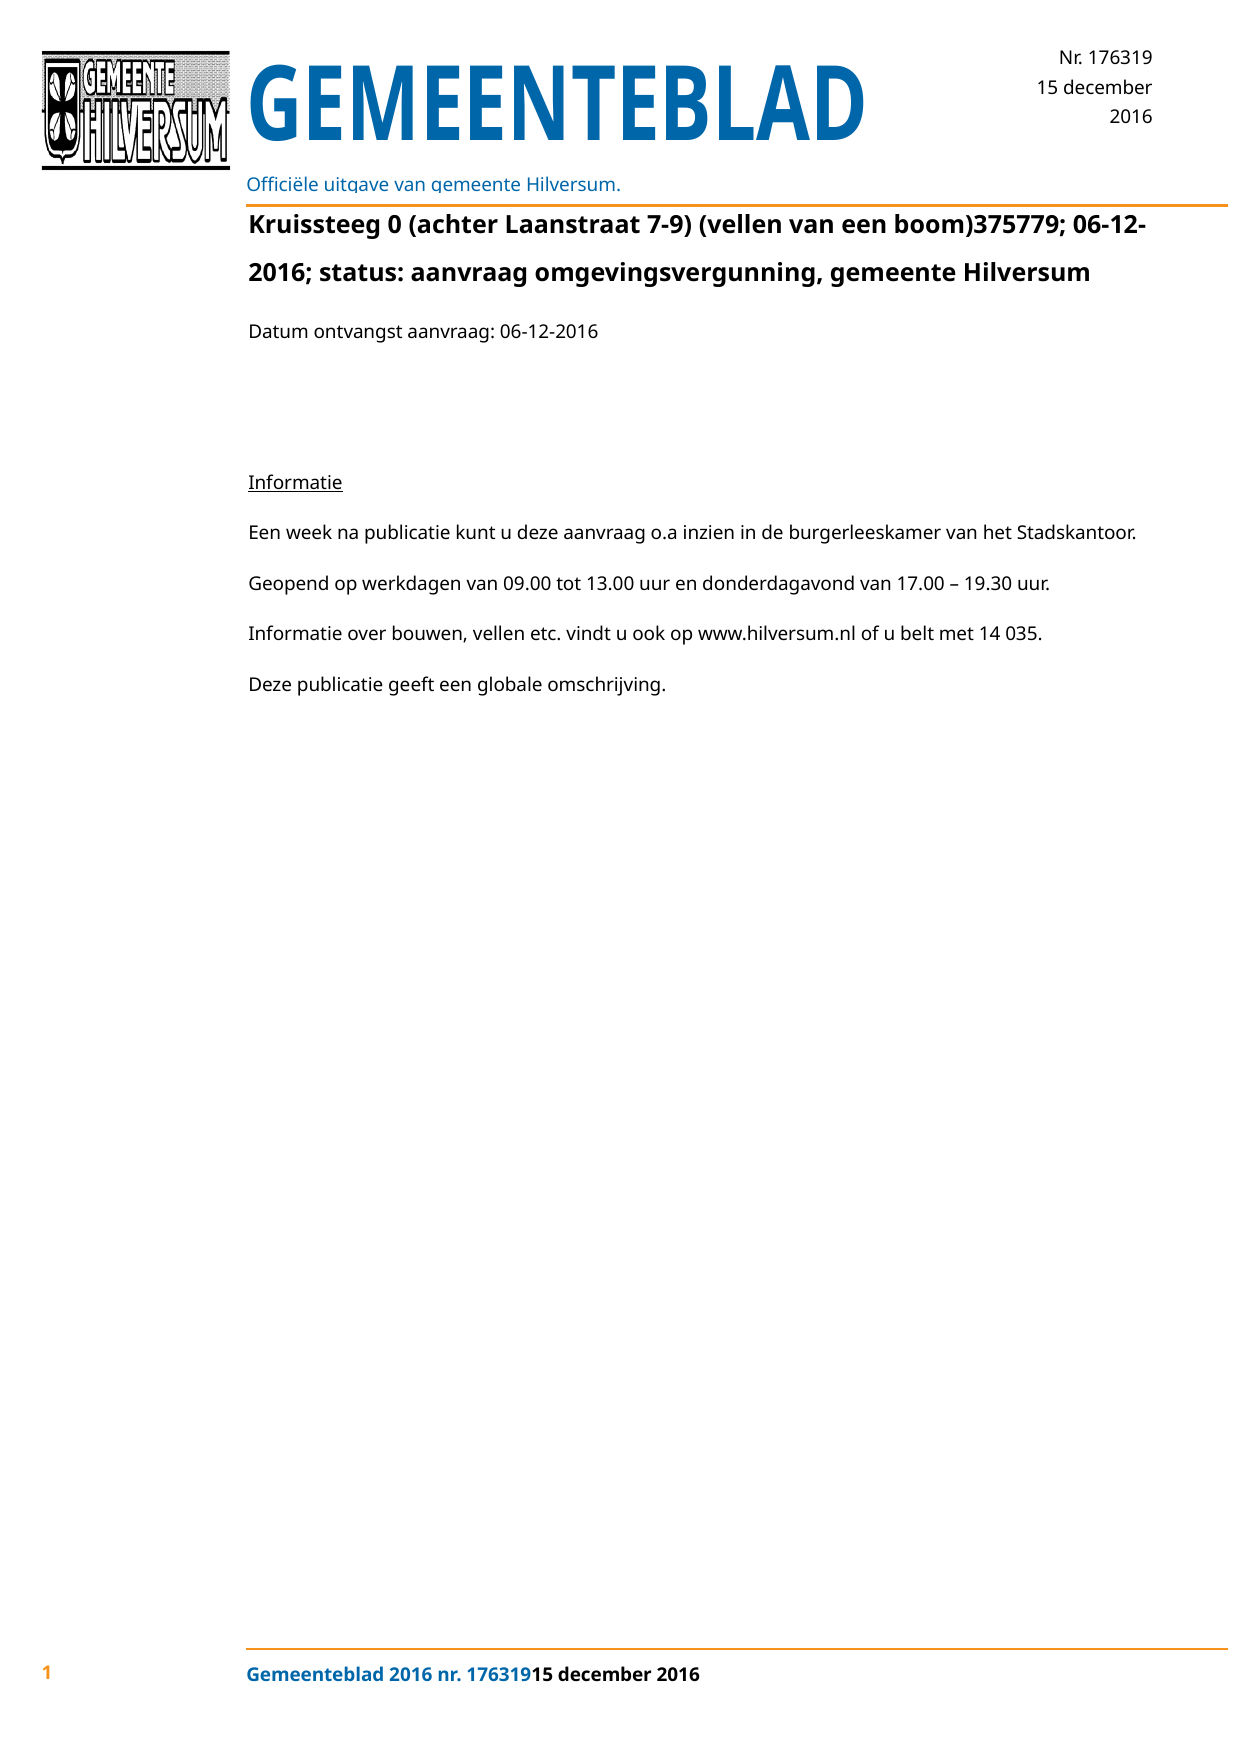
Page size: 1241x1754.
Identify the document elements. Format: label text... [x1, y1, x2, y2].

text Datum ontvangst aanvraag: 06-12-2016 [248, 318, 1152, 344]
picture [41, 47, 231, 172]
text Geopend op werkdagen van 09.00 tot 13.00 uur en donderdagavond van 17.00 – 19.30 uur. [248, 570, 1152, 596]
text Informatie [248, 469, 1152, 495]
text Informatie over bouwen, vellen etc. vindt u ook op www.hilversum.nl of u belt met 14 035. [248, 620, 1152, 646]
text Deze publicatie geeft een globale omschrijving. [248, 671, 1152, 697]
text Een week na publicatie kunt u deze aanvraag o.a inzien in de burgerleeskamer van het Stadskantoor. [248, 519, 1152, 545]
text Kruissteeg 0 (achter Laanstraat 7-9) (vellen van een boom)375779; 06-12-2016; status: aanvraag omgevingsvergunning, gemeente Hilversum [248, 207, 1152, 288]
